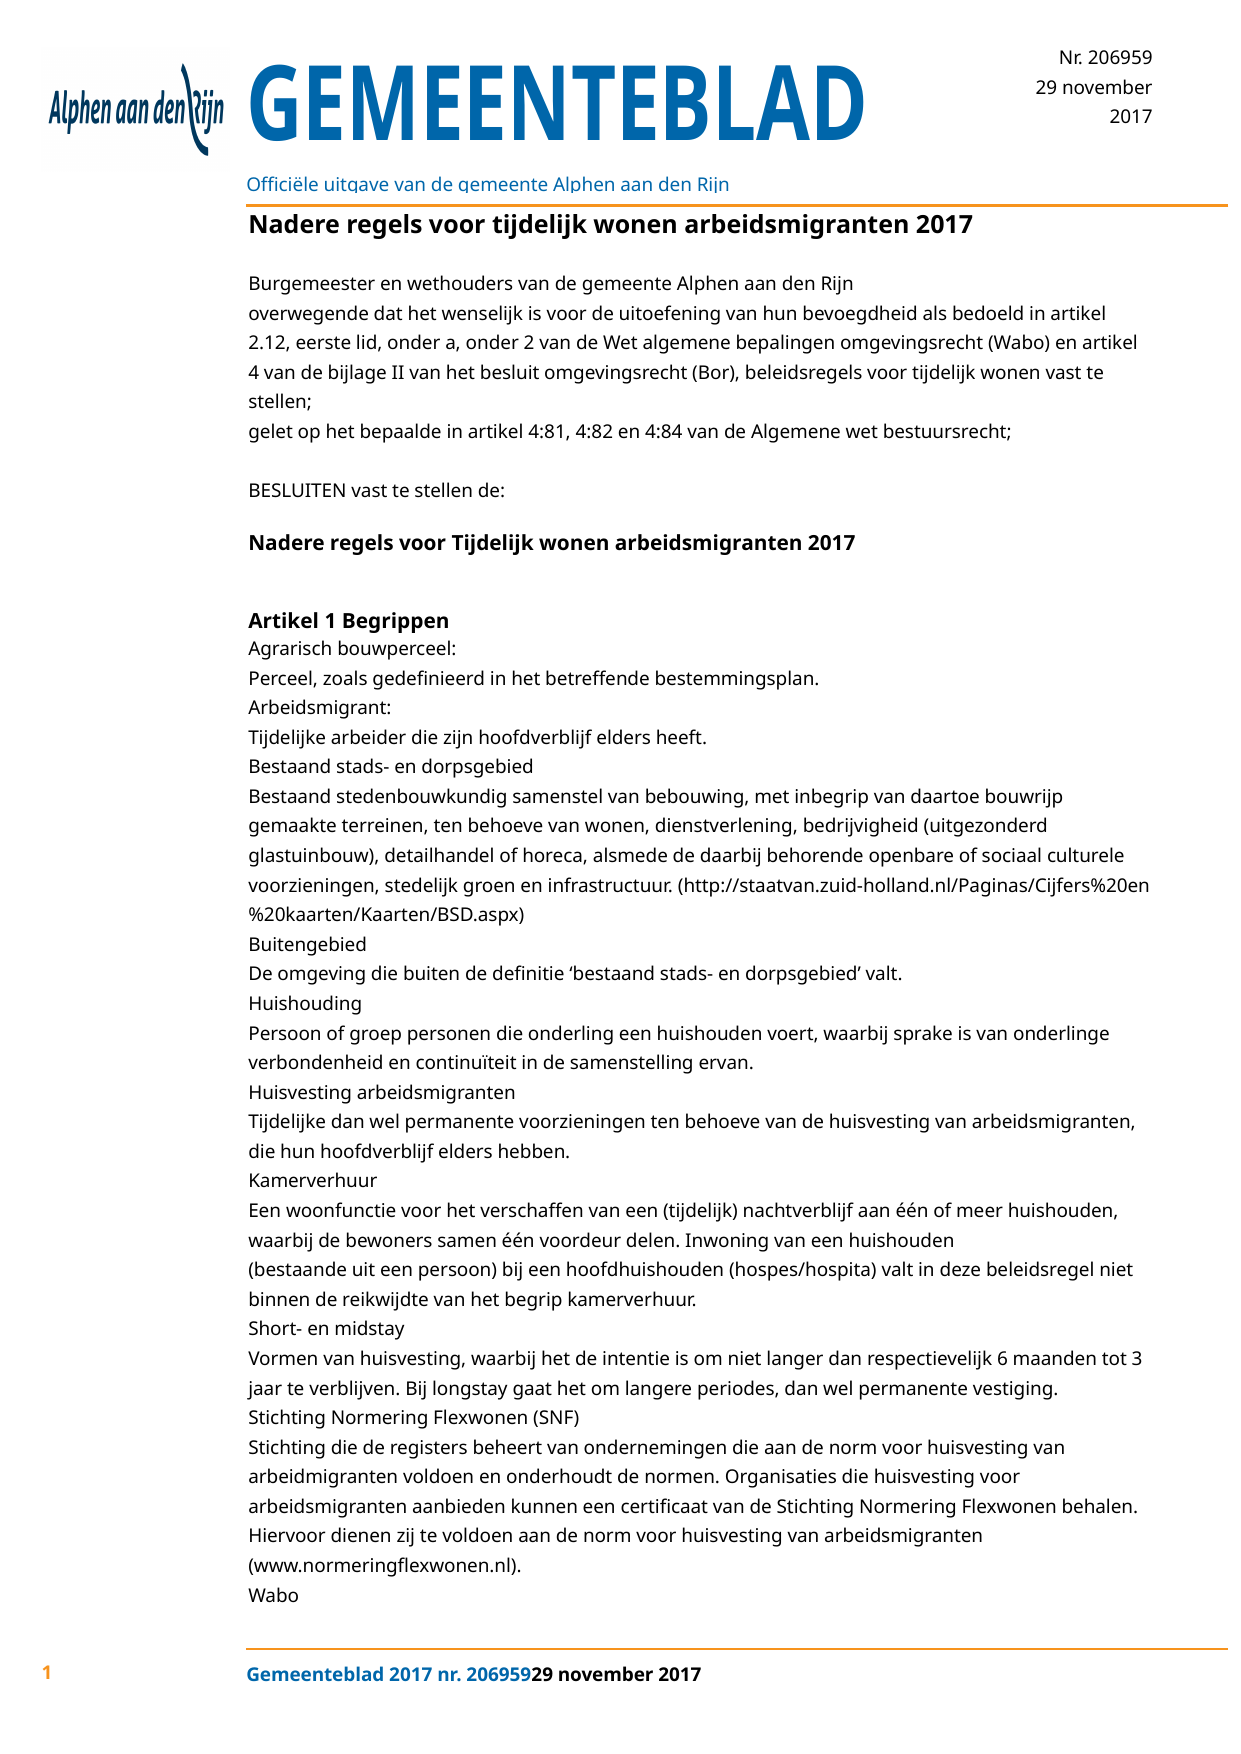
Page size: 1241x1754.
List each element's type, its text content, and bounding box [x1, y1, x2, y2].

text binnen de reikwijdte van het begrip kamerverhuur. [248, 1286, 1152, 1312]
text Bestaand stedenbouwkundig samenstel van bebouwing, met inbegrip van daartoe bouwrijp gemaakte terreinen, ten behoeve van wonen, dienstverlening, bedrijvigheid (uitgezonderd glastuinbouw), detailhandel of horeca, alsmede de daarbij behorende openbare of sociaal culturele voorzieningen, stedelijk groen en infrastructuur. (http://staatvan.zuid-holland.nl/Paginas/Cijfers%20en%20kaarten/Kaarten/BSD.aspx) [248, 783, 1152, 927]
text Short- en midstay [248, 1316, 1152, 1341]
text Stichting die de registers beheert van ondernemingen die aan de norm voor huisvesting van arbeidmigranten voldoen en onderhoudt de normen. Organisaties die huisvesting voor arbeidsmigranten aanbieden kunnen een certificaat van de Stichting Normering Flexwonen behalen. Hiervoor dienen zij te voldoen aan de norm voor huisvesting van arbeidsmigranten (www.normeringflexwonen.nl). [248, 1434, 1152, 1578]
picture [41, 47, 231, 172]
text Perceel, zoals gedefinieerd in het betreffende bestemmingsplan. [248, 665, 1152, 690]
text overwegende dat het wenselijk is voor de uitoefening van hun bevoegdheid als bedoeld in artikel 2.12, eerste lid, onder a, onder 2 van de Wet algemene bepalingen omgevingsrecht (Wabo) en artikel 4 van de bijlage II van het besluit omgevingsrecht (Bor), beleidsregels voor tijdelijk wonen vast te stellen; [248, 300, 1152, 414]
text Huishouding [248, 990, 1152, 1016]
text Wabo [248, 1582, 1152, 1607]
text (bestaande uit een persoon) bij een hoofdhuishouden (hospes/hospita) valt in deze beleidsregel niet [248, 1256, 1152, 1282]
text Nadere regels voor Tijdelijk wonen arbeidsmigranten 2017 [248, 528, 1152, 556]
text Burgemeester en wethouders van de gemeente Alphen aan den Rijn [248, 270, 1152, 296]
text Tijdelijke arbeider die zijn hoofdverblijf elders heeft. [248, 724, 1152, 749]
text Arbeidsmigrant: [248, 694, 1152, 720]
text Vormen van huisvesting, waarbij het de intentie is om niet langer dan respectievelijk 6 maanden tot 3 jaar te verblijven. Bij longstay gaat het om langere periodes, dan wel permanente vestiging. [248, 1345, 1152, 1400]
text Bestaand stads- en dorpsgebied [248, 753, 1152, 779]
text Buitengebied [248, 931, 1152, 957]
text Een woonfunctie voor het verschaffen van een (tijdelijk) nachtverblijf aan één of meer huishouden, waarbij de bewoners samen één voordeur delen. Inwoning van een huishouden [248, 1197, 1152, 1252]
text Nadere regels voor tijdelijk wonen arbeidsmigranten 2017 [248, 207, 1152, 241]
text Huisvesting arbeidsmigranten [248, 1079, 1152, 1104]
text gelet op het bepaalde in artikel 4:81, 4:82 en 4:84 van de Algemene wet bestuursrecht; [248, 418, 1152, 444]
text Stichting Normering Flexwonen (SNF) [248, 1404, 1152, 1430]
text Kamerverhuur [248, 1168, 1152, 1193]
text Tijdelijke dan wel permanente voorzieningen ten behoeve van de huisvesting van arbeidsmigranten, die hun hoofdverblijf elders hebben. [248, 1108, 1152, 1164]
text Agrarisch bouwperceel: [248, 635, 1152, 661]
text De omgeving die buiten de definitie ‘bestaand stads- en dorpsgebied’ valt. [248, 961, 1152, 986]
text Artikel 1 Begrippen [248, 607, 1152, 635]
text Persoon of groep personen die onderling een huishouden voert, waarbij sprake is van onderlinge verbondenheid en continuïteit in de samenstelling ervan. [248, 1020, 1152, 1075]
text BESLUITEN vast te stellen de: [248, 477, 1152, 503]
